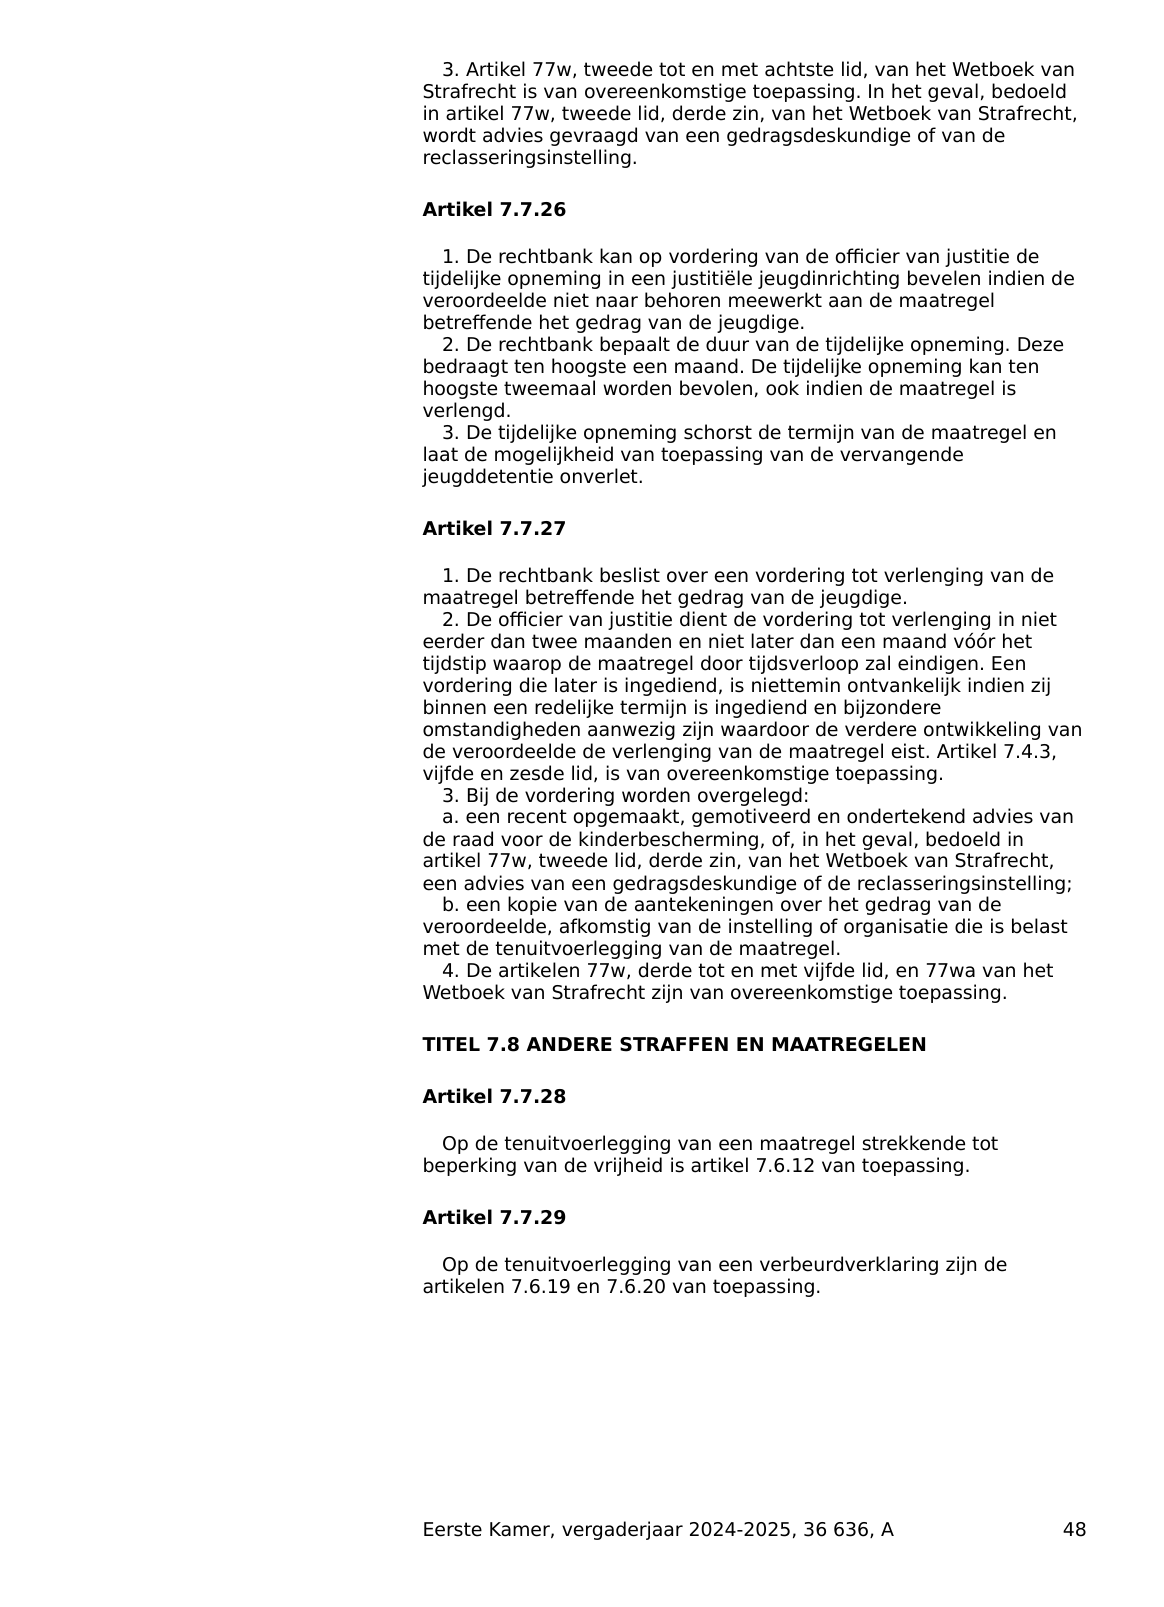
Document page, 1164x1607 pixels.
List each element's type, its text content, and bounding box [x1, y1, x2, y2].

text 3. De tijdelijke opneming schorst de termijn van de maatregel en laat de mogelijkheid van toepassing van de vervangende jeugddetentie onverlet. [422, 422, 1087, 488]
text Op de tenuitvoerlegging van een maatregel strekkende tot beperking van de vrijheid is artikel 7.6.12 van toepassing. [422, 1133, 1087, 1177]
text Op de tenuitvoerlegging van een verbeurdverklaring zijn de artikelen 7.6.19 en 7.6.20 van toepassing. [422, 1254, 1087, 1298]
subtitle Artikel 7.7.26 [422, 199, 1087, 221]
text 1. De rechtbank kan op vordering van de officier van justitie de tijdelijke opneming in een justitiële jeugdinrichting bevelen indien de veroordeelde niet naar behoren meewerkt aan de maatregel betreffende het gedrag van de jeugdige. [422, 246, 1087, 334]
subtitle Artikel 7.7.29 [422, 1207, 1087, 1229]
text a. een recent opgemaakt, gemotiveerd en ondertekend advies van de raad voor de kinderbescherming, of, in het geval, bedoeld in artikel 77w, tweede lid, derde zin, van het Wetboek van Strafrecht, een advies van een gedragsdeskundige of de reclasseringsinstelling; [422, 806, 1087, 894]
text 2. De officier van justitie dient de vordering tot verlenging in niet eerder dan twee maanden en niet later dan een maand vóór het tijdstip waarop de maatregel door tijdsverloop zal eindigen. Een vordering die later is ingediend, is niettemin ontvankelijk indien zij binnen een redelijke termijn is ingediend en bijzondere omstandigheden aanwezig zijn waardoor de verdere ontwikkeling van de veroordeelde de verlenging van de maatregel eist. Artikel 7.4.3, vijfde en zesde lid, is van overeenkomstige toepassing. [422, 609, 1087, 784]
text b. een kopie van de aantekeningen over het gedrag van de veroordeelde, afkomstig van de instelling of organisatie die is belast met de tenuitvoerlegging van de maatregel. [422, 894, 1087, 960]
text 3. Bij de vordering worden overgelegd: [422, 784, 1087, 806]
text 1. De rechtbank beslist over een vordering tot verlenging van de maatregel betreffende het gedrag van de jeugdige. [422, 565, 1087, 609]
text 4. De artikelen 77w, derde tot en met vijfde lid, en 77wa van het Wetboek van Strafrecht zijn van overeenkomstige toepassing. [422, 960, 1087, 1004]
text 3. Artikel 77w, tweede tot en met achtste lid, van het Wetboek van Strafrecht is van overeenkomstige toepassing. In het geval, bedoeld in artikel 77w, tweede lid, derde zin, van het Wetboek van Strafrecht, wordt advies gevraagd van een gedragsdeskundige of van de reclasseringsinstelling. [422, 59, 1087, 169]
subtitle TITEL 7.8 ANDERE STRAFFEN EN MAATREGELEN [422, 1034, 1087, 1056]
subtitle Artikel 7.7.28 [422, 1086, 1087, 1108]
subtitle Artikel 7.7.27 [422, 518, 1087, 540]
text 2. De rechtbank bepaalt de duur van de tijdelijke opneming. Deze bedraagt ten hoogste een maand. De tijdelijke opneming kan ten hoogste tweemaal worden bevolen, ook indien de maatregel is verlengd. [422, 334, 1087, 422]
